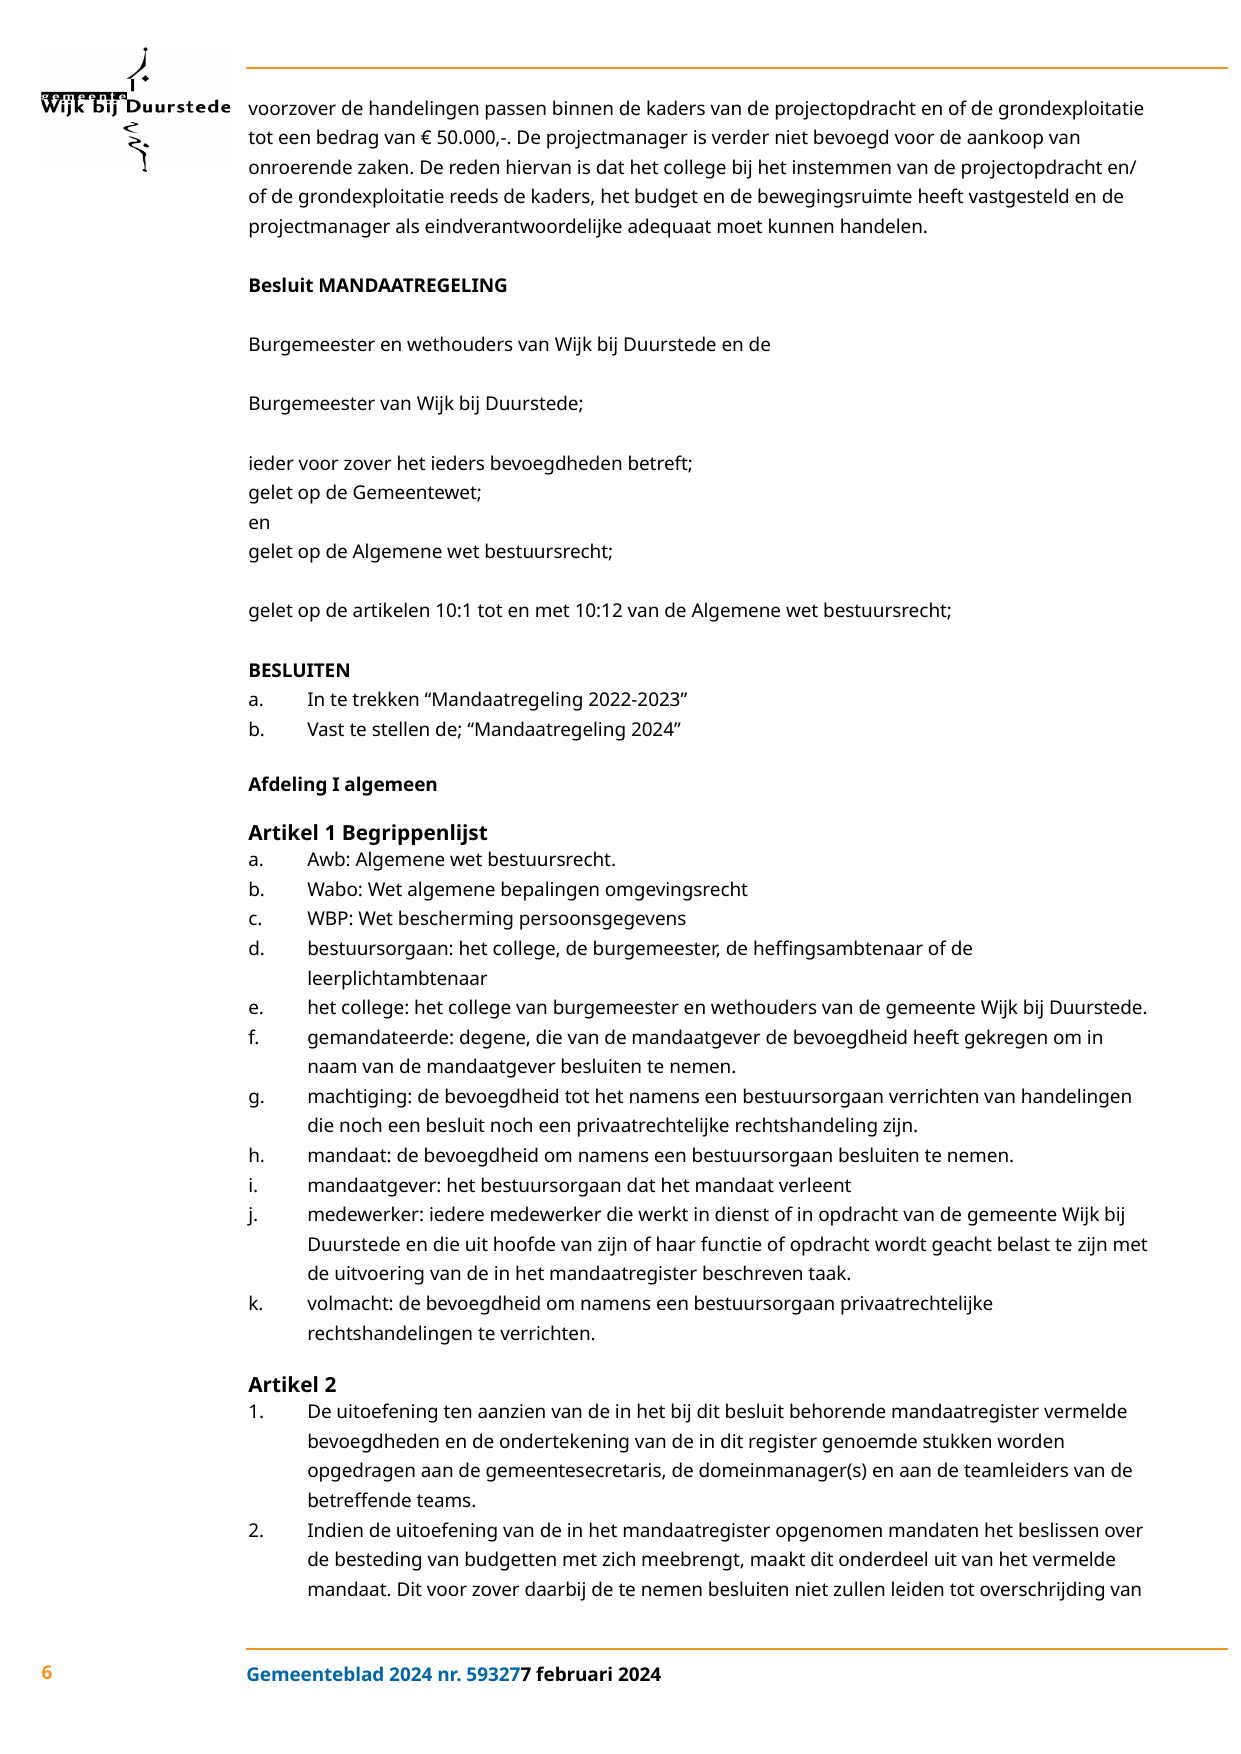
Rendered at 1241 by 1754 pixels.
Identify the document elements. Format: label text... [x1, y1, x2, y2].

text gelet op de Algemene wet bestuursrecht; [248, 538, 1152, 564]
list volmacht: de bevoegdheid om namens een bestuursorgaan privaatrechtelijke rechtshandelingen te verrichten. [248, 1290, 1152, 1345]
text ieder voor zover het ieders bevoegdheden betreft; [248, 450, 1152, 476]
text Besluit MANDAATREGELING [248, 272, 1152, 298]
text en [248, 509, 1152, 535]
list Indien de uitoefening van de in het mandaatregister opgenomen mandaten het beslissen over de besteding van budgetten met zich meebrengt, maakt dit onderdeel uit van het vermelde mandaat. Dit voor zover daarbij de te nemen besluiten niet zullen leiden tot overschrijding van [248, 1517, 1152, 1602]
text Artikel 2 [248, 1370, 1152, 1398]
text BESLUITEN [248, 657, 1152, 683]
list mandaat: de bevoegdheid om namens een bestuursorgaan besluiten te nemen. [248, 1142, 1152, 1168]
text Burgemeester en wethouders van Wijk bij Duurstede en de [248, 331, 1152, 357]
text gelet op de Gemeentewet; [248, 479, 1152, 505]
list Awb: Algemene wet bestuursrecht. [248, 846, 1152, 872]
list WBP: Wet bescherming persoonsgegevens [248, 906, 1152, 931]
list mandaatgever: het bestuursorgaan dat het mandaat verleent [248, 1172, 1152, 1197]
text voorzover de handelingen passen binnen de kaders van de projectopdracht en of de grondexploitatie tot een bedrag van € 50.000,-. De projectmanager is verder niet bevoegd voor de aankoop van onroerende zaken. De reden hiervan is dat het college bij het instemmen van de projectopdracht en/ of de grondexploitatie reeds de kaders, het budget en de bewegingsruimte heeft vastgesteld en de projectmanager als eindverantwoordelijke adequaat moet kunnen handelen. [248, 95, 1152, 239]
list In te trekken “Mandaatregeling 2022-2023” [248, 686, 1152, 712]
list het college: het college van burgemeester en wethouders van de gemeente Wijk bij Duurstede. [248, 994, 1152, 1020]
list machtiging: de bevoegdheid tot het namens een bestuursorgaan verrichten van handelingen die noch een besluit noch een privaatrechtelijke rechtshandeling zijn. [248, 1083, 1152, 1138]
list medewerker: iedere medewerker die werkt in dienst of in opdracht van de gemeente Wijk bij Duurstede en die uit hoofde van zijn of haar functie of opdracht wordt geacht belast te zijn met de uitvoering van de in het mandaatregister beschreven taak. [248, 1201, 1152, 1286]
text Burgemeester van Wijk bij Duurstede; [248, 391, 1152, 416]
picture [41, 47, 231, 172]
text Afdeling I algemeen [248, 771, 1152, 797]
list Wabo: Wet algemene bepalingen omgevingsrecht [248, 876, 1152, 902]
list bestuursorgaan: het college, de burgemeester, de heffingsambtenaar of de leerplichtambtenaar [248, 935, 1152, 990]
text gelet op de artikelen 10:1 tot en met 10:12 van de Algemene wet bestuursrecht; [248, 598, 1152, 623]
text Artikel 1 Begrippenlijst [248, 818, 1152, 846]
list gemandateerde: degene, die van de mandaatgever de bevoegdheid heeft gekregen om in naam van de mandaatgever besluiten te nemen. [248, 1024, 1152, 1079]
list De uitoefening ten aanzien van de in het bij dit besluit behorende mandaatregister vermelde bevoegdheden en de ondertekening van de in dit register genoemde stukken worden opgedragen aan de gemeentesecretaris, de domeinmanager(s) en aan de teamleiders van de betreffende teams. [248, 1398, 1152, 1513]
list Vast te stellen de; “Mandaatregeling 2024” [248, 716, 1152, 742]
